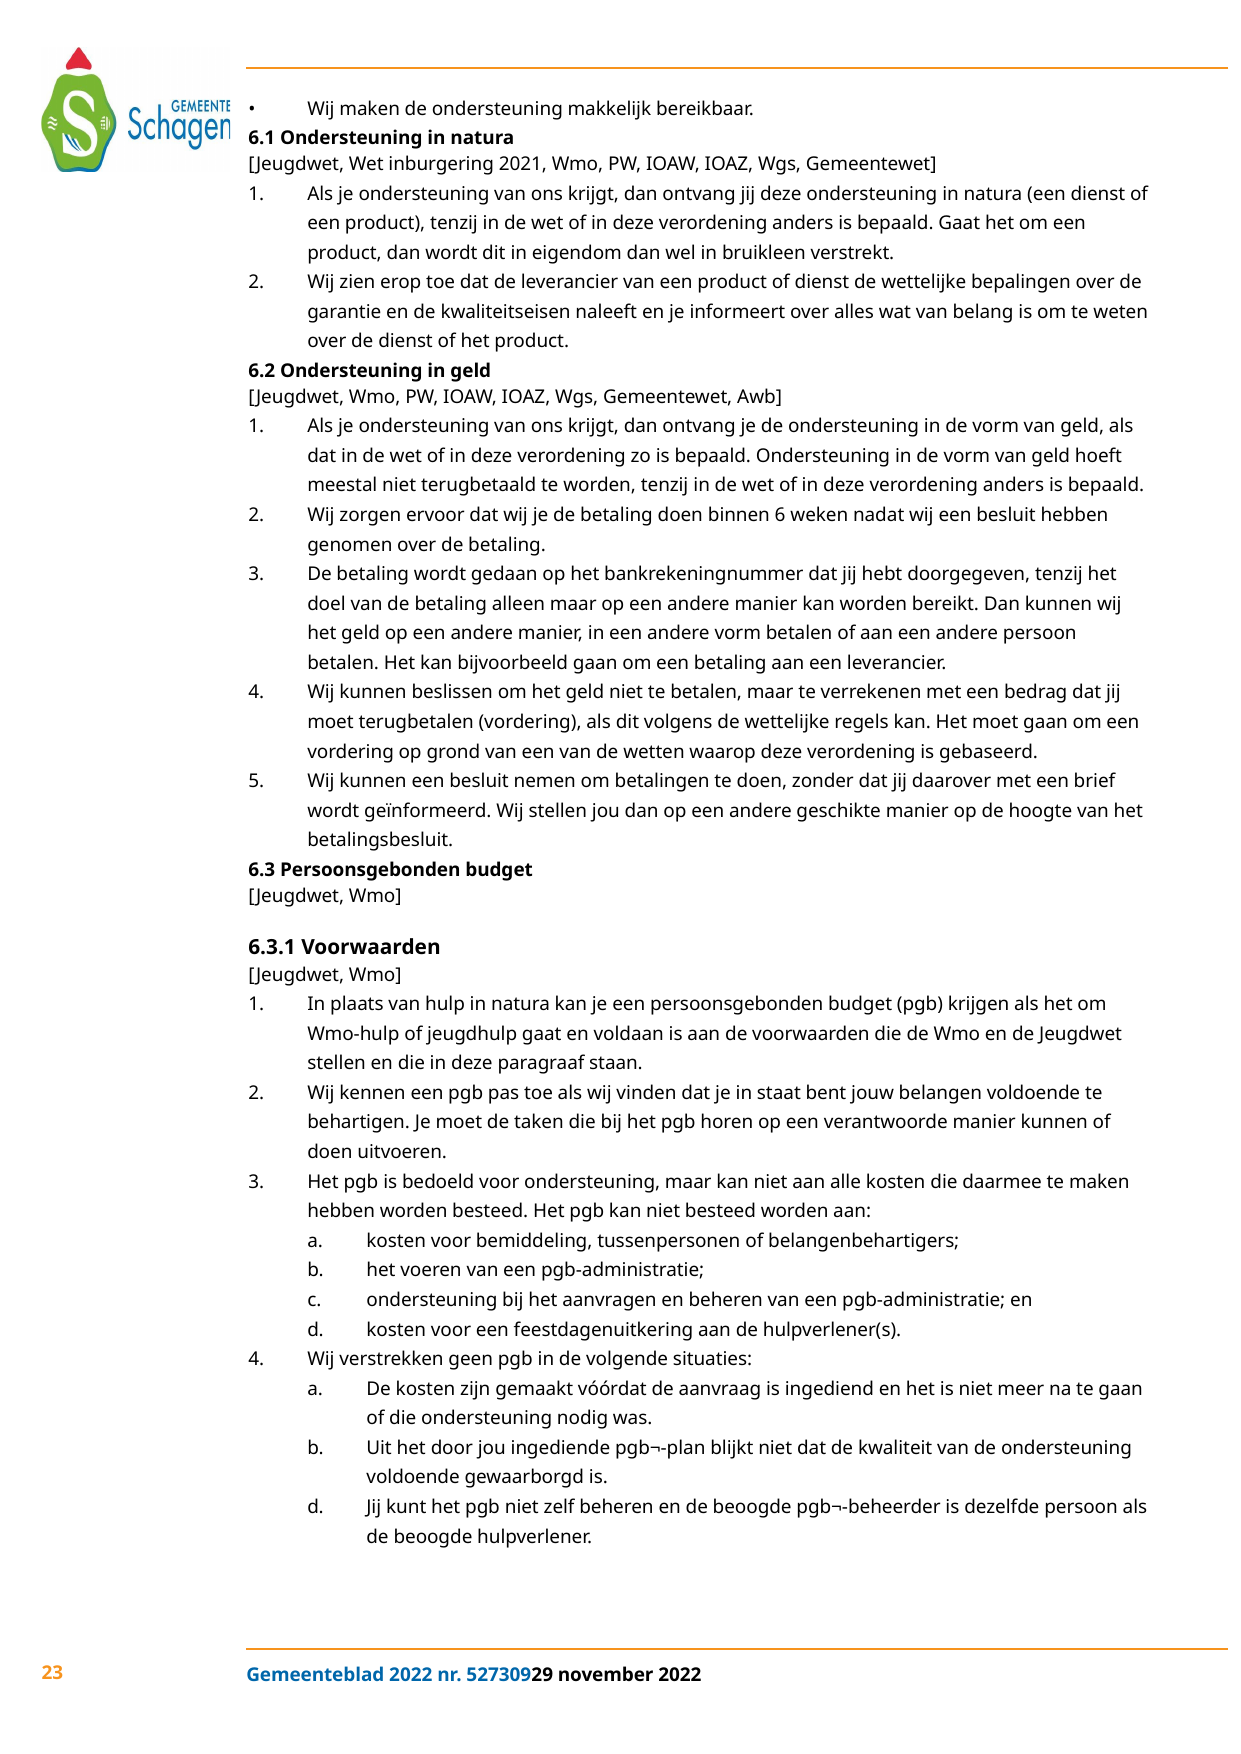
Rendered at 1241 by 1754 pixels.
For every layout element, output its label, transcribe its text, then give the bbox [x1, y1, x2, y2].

list Als je ondersteuning van ons krijgt, dan ontvang je de ondersteuning in de vorm van geld, als dat in de wet of in deze verordening zo is bepaald. Ondersteuning in de vorm van geld hoeft meestal niet terugbetaald te worden, tenzij in de wet of in deze verordening anders is bepaald. [248, 412, 1152, 497]
list De kosten zijn gemaakt vóórdat de aanvraag is ingediend en het is niet meer na te gaan of die ondersteuning nodig was. [307, 1375, 1152, 1430]
list Wij kunnen beslissen om het geld niet te betalen, maar te verrekenen met een bedrag dat jij moet terugbetalen (vordering), als dit volgens de wettelijke regels kan. Het moet gaan om een vordering op grond van een van de wetten waarop deze verordening is gebaseerd. [248, 679, 1152, 764]
list De betaling wordt gedaan op het bankrekeningnummer dat jij hebt doorgegeven, tenzij het doel van de betaling alleen maar op een andere manier kan worden bereikt. Dan kunnen wij het geld op een andere manier, in een andere vorm betalen of aan een andere persoon betalen. Het kan bijvoorbeeld gaan om een betaling aan een leverancier. [248, 560, 1152, 675]
text 6.2 Ondersteuning in geld [248, 357, 1152, 383]
text [Jeugdwet, Wet inburgering 2021, Wmo, PW, IOAW, IOAZ, Wgs, Gemeentewet] [248, 150, 1152, 176]
list Het pgb is bedoeld voor ondersteuning, maar kan niet aan alle kosten die daarmee te maken hebben worden besteed. Het pgb kan niet besteed worden aan: [248, 1168, 1152, 1223]
list Wij zorgen ervoor dat wij je de betaling doen binnen 6 weken nadat wij een besluit hebben genomen over de betaling. [248, 501, 1152, 557]
text 6.3 Persoonsgebonden budget [248, 856, 1152, 882]
text [Jeugdwet, Wmo] [248, 882, 1152, 908]
picture [41, 47, 231, 172]
list Wij zien erop toe dat de leverancier van een product of dienst de wettelijke bepalingen over de garantie en de kwaliteitseisen naleeft en je informeert over alles wat van belang is om te weten over de dienst of het product. [248, 268, 1152, 353]
list Wij kunnen een besluit nemen om betalingen te doen, zonder dat jij daarover met een brief wordt geïnformeerd. Wij stellen jou dan op een andere geschikte manier op de hoogte van het betalingsbesluit. [248, 767, 1152, 852]
list het voeren van een pgb-administratie; [307, 1257, 1152, 1282]
text 6.1 Ondersteuning in natura [248, 124, 1152, 150]
list ondersteuning bij het aanvragen en beheren van een pgb-administratie; en [307, 1286, 1152, 1312]
list Als je ondersteuning van ons krijgt, dan ontvang jij deze ondersteuning in natura (een dienst of een product), tenzij in de wet of in deze verordening anders is bepaald. Gaat het om een product, dan wordt dit in eigendom dan wel in bruikleen verstrekt. [248, 180, 1152, 264]
text [Jeugdwet, Wmo] [248, 961, 1152, 987]
list Uit het door jou ingediende pgb¬-plan blijkt niet dat de kwaliteit van de ondersteuning voldoende gewaarborgd is. [307, 1434, 1152, 1489]
list kosten voor een feestdagenuitkering aan de hulpverlener(s). [307, 1316, 1152, 1342]
list Wij verstrekken geen pgb in de volgende situaties: [248, 1345, 1152, 1371]
text [Jeugdwet, Wmo, PW, IOAW, IOAZ, Wgs, Gemeentewet, Awb] [248, 383, 1152, 409]
list In plaats van hulp in natura kan je een persoonsgebonden budget (pgb) krijgen als het om Wmo-hulp of jeugdhulp gaat en voldaan is aan de voorwaarden die de Wmo en de Jeugdwet stellen en die in deze paragraaf staan. [248, 990, 1152, 1075]
list Jij kunt het pgb niet zelf beheren en de beoogde pgb¬-beheerder is dezelfde persoon als de beoogde hulpverlener. [307, 1493, 1152, 1549]
list Wij maken de ondersteuning makkelijk bereikbaar. [248, 95, 1152, 121]
list kosten voor bemiddeling, tussenpersonen of belangenbehartigers; [307, 1227, 1152, 1253]
text 6.3.1 Voorwaarden [248, 932, 1152, 961]
list Wij kennen een pgb pas toe als wij vinden dat je in staat bent jouw belangen voldoende te behartigen. Je moet de taken die bij het pgb horen op een verantwoorde manier kunnen of doen uitvoeren. [248, 1079, 1152, 1164]
